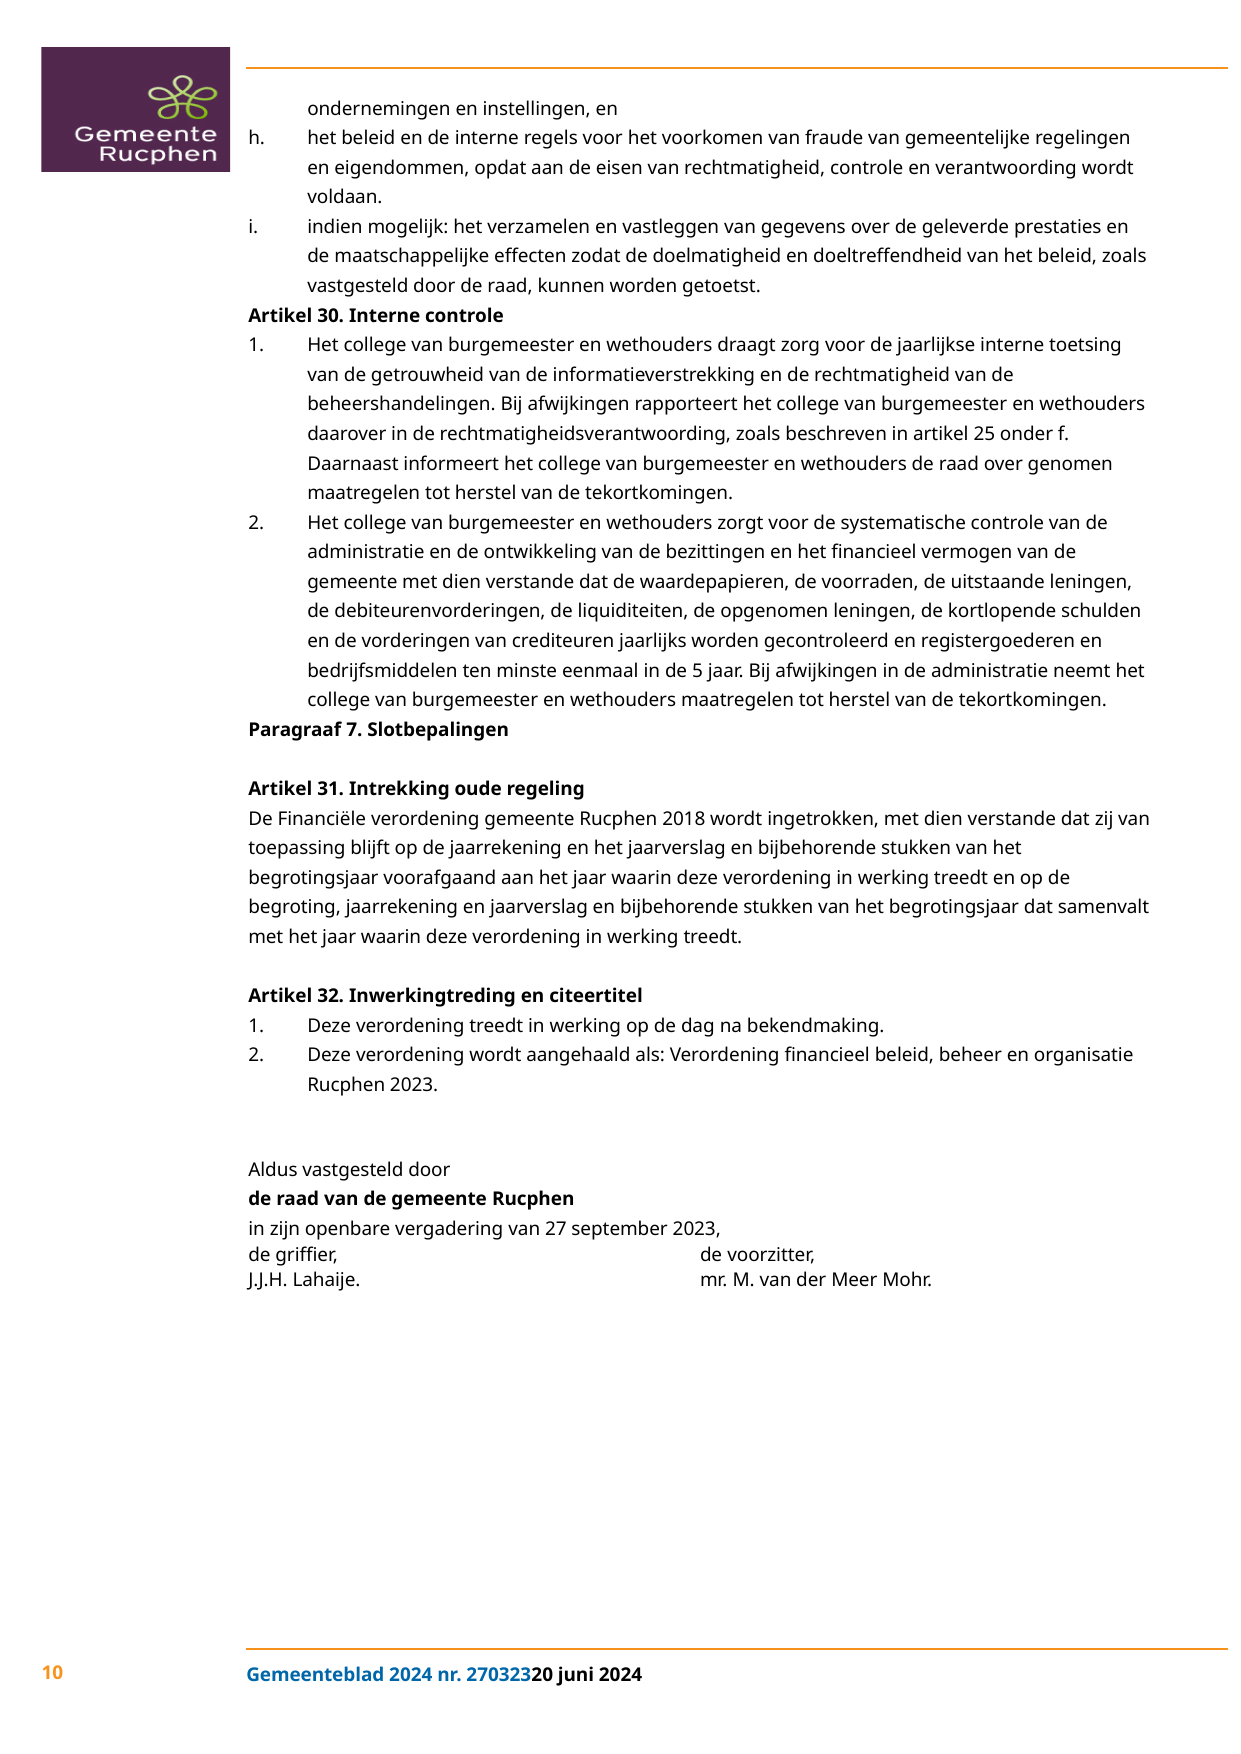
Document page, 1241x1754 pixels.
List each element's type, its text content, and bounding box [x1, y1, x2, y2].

table_cell mr. M. van der Meer Mohr. [700, 1267, 1152, 1292]
text Artikel 32. Inwerkingtreding en citeertitel [248, 982, 1152, 1008]
list indien mogelijk: het verzamelen en vastleggen van gegevens over de geleverde prestaties en de maatschappelijke effecten zodat de doelmatigheid en doeltreffendheid van het beleid, zoals vastgesteld door de raad, kunnen worden getoetst. [248, 213, 1152, 298]
text Paragraaf 7. Slotbepalingen [248, 716, 1152, 742]
table_cell J.J.H. Lahaije. [248, 1267, 700, 1292]
list ondernemingen en instellingen, en [248, 95, 1152, 121]
text Artikel 30. Interne controle [248, 302, 1152, 328]
list Het college van burgemeester en wethouders zorgt voor de systematische controle van de administratie en de ontwikkeling van de bezittingen en het financieel vermogen van de gemeente met dien verstande dat de waardepapieren, de voorraden, de uitstaande leningen, de debiteurenvorderingen, de liquiditeiten, de opgenomen leningen, de kortlopende schulden en de vorderingen van crediteuren jaarlijks worden gecontroleerd en registergoederen en bedrijfsmiddelen ten minste eenmaal in de 5 jaar. Bij afwijkingen in de administratie neemt het college van burgemeester en wethouders maatregelen tot herstel van de tekortkomingen. [248, 509, 1152, 712]
table_cell de griffier, [248, 1241, 700, 1267]
picture [41, 47, 231, 172]
list Het college van burgemeester en wethouders draagt zorg voor de jaarlijkse interne toetsing van de getrouwheid van de informatieverstrekking en de rechtmatigheid van de beheershandelingen. Bij afwijkingen rapporteert het college van burgemeester en wethouders daarover in de rechtmatigheidsverantwoording, zoals beschreven in artikel 25 onder f. Daarnaast informeert het college van burgemeester en wethouders de raad over genomen maatregelen tot herstel van de tekortkomingen. [248, 331, 1152, 505]
text De Financiële verordening gemeente Rucphen 2018 wordt ingetrokken, met dien verstande dat zij van toepassing blijft op de jaarrekening en het jaarverslag en bijbehorende stukken van het begrotingsjaar voorafgaand aan het jaar waarin deze verordening in werking treedt en op de begroting, jaarrekening en jaarverslag en bijbehorende stukken van het begrotingsjaar dat samenvalt met het jaar waarin deze verordening in werking treedt. [248, 805, 1152, 949]
table_header Aldus vastgesteld door de raad van de gemeente Rucphen in zijn openbare vergadering van 27 september 2023, [248, 1156, 1152, 1241]
list Deze verordening treedt in werking op de dag na bekendmaking. [248, 1012, 1152, 1038]
list het beleid en de interne regels voor het voorkomen van fraude van gemeentelijke regelingen en eigendommen, opdat aan de eisen van rechtmatigheid, controle en verantwoording wordt voldaan. [248, 124, 1152, 209]
list Deze verordening wordt aangehaald als: Verordening financieel beleid, beheer en organisatie Rucphen 2023. [248, 1041, 1152, 1097]
table_cell de voorzitter, [700, 1241, 1152, 1267]
text Artikel 31. Intrekking oude regeling [248, 775, 1152, 801]
